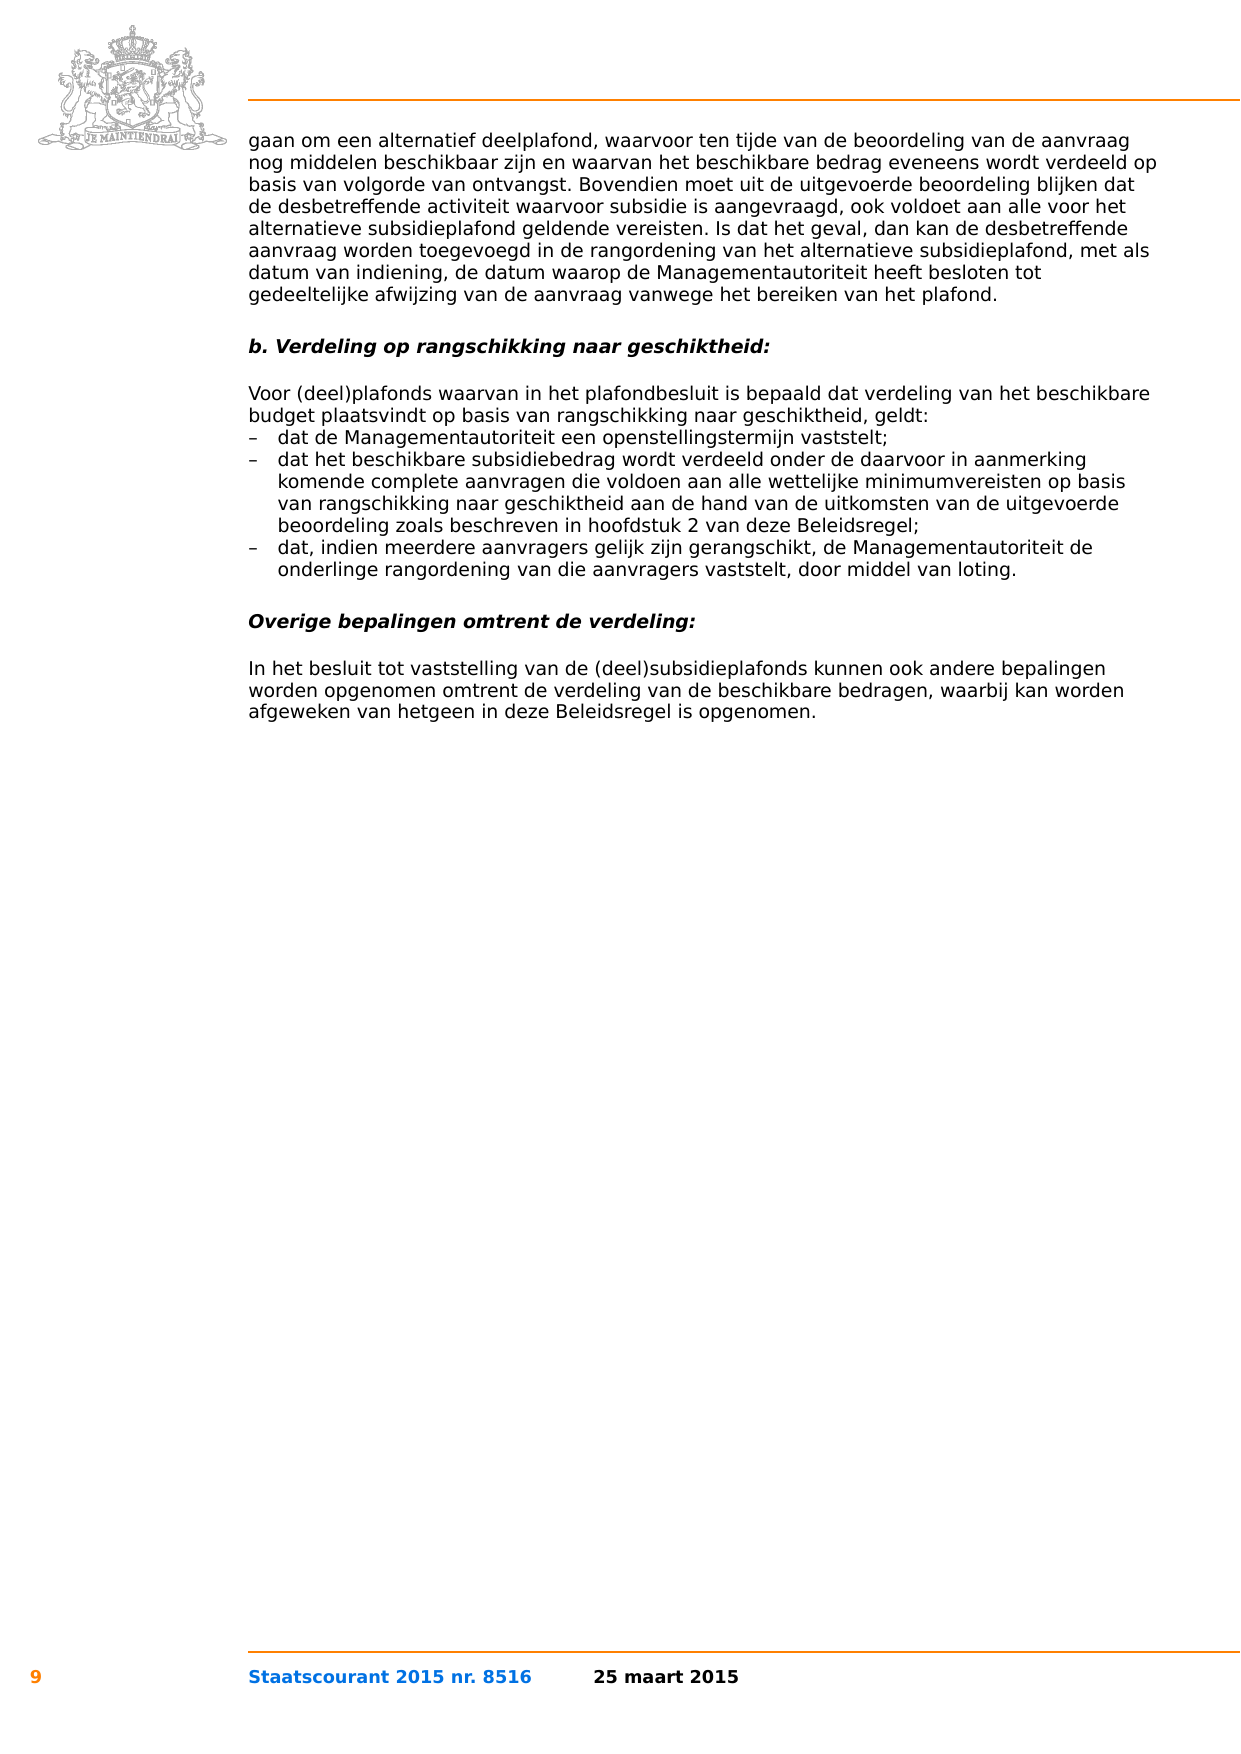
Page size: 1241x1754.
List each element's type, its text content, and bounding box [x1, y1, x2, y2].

text gaan om een alternatief deelplafond, waarvoor ten tijde van de beoordeling van de aanvraag nog middelen beschikbaar zijn en waarvan het beschikbare bedrag eveneens wordt verdeeld op basis van volgorde van ontvangst. Bovendien moet uit de uitgevoerde beoordeling blijken dat de desbetreffende activiteit waarvoor subsidie is aangevraagd, ook voldoet aan alle voor het alternatieve subsidieplafond geldende vereisten. Is dat het geval, dan kan de desbetreffende aanvraag worden toegevoegd in de rangordening van het alternatieve subsidieplafond, met als datum van indiening, de datum waarop de Managementautoriteit heeft besloten tot gedeeltelijke afwijzing van de aanvraag vanwege het bereiken van het plafond. [248, 130, 1163, 306]
text – dat, indien meerdere aanvragers gelijk zijn gerangschikt, de Managementautoriteit de onderlinge rangordening van die aanvragers vaststelt, door middel van loting. [248, 537, 1163, 581]
text – dat het beschikbare subsidiebedrag wordt verdeeld onder de daarvoor in aanmerking komende complete aanvragen die voldoen aan alle wettelijke minimumvereisten op basis van rangschikking naar geschiktheid aan de hand van de uitkomsten van de uitgevoerde beoordeling zoals beschreven in hoofdstuk 2 van deze Beleidsregel; [248, 449, 1163, 537]
text Voor (deel)plafonds waarvan in het plafondbesluit is bepaald dat verdeling van het beschikbare budget plaatsvindt op basis van rangschikking naar geschiktheid, geldt: [248, 383, 1163, 427]
subtitle Overige bepalingen omtrent de verdeling: [248, 611, 1163, 632]
text – dat de Managementautoriteit een openstellingstermijn vaststelt; [248, 427, 1163, 449]
text In het besluit tot vaststelling van de (deel)subsidieplafonds kunnen ook andere bepalingen worden opgenomen omtrent de verdeling van de beschikbare bedragen, waarbij kan worden afgeweken van hetgeen in deze Beleidsregel is opgenomen. [248, 657, 1163, 723]
subtitle b. Verdeling op rangschikking naar geschiktheid: [248, 336, 1163, 358]
picture [38, 25, 227, 150]
